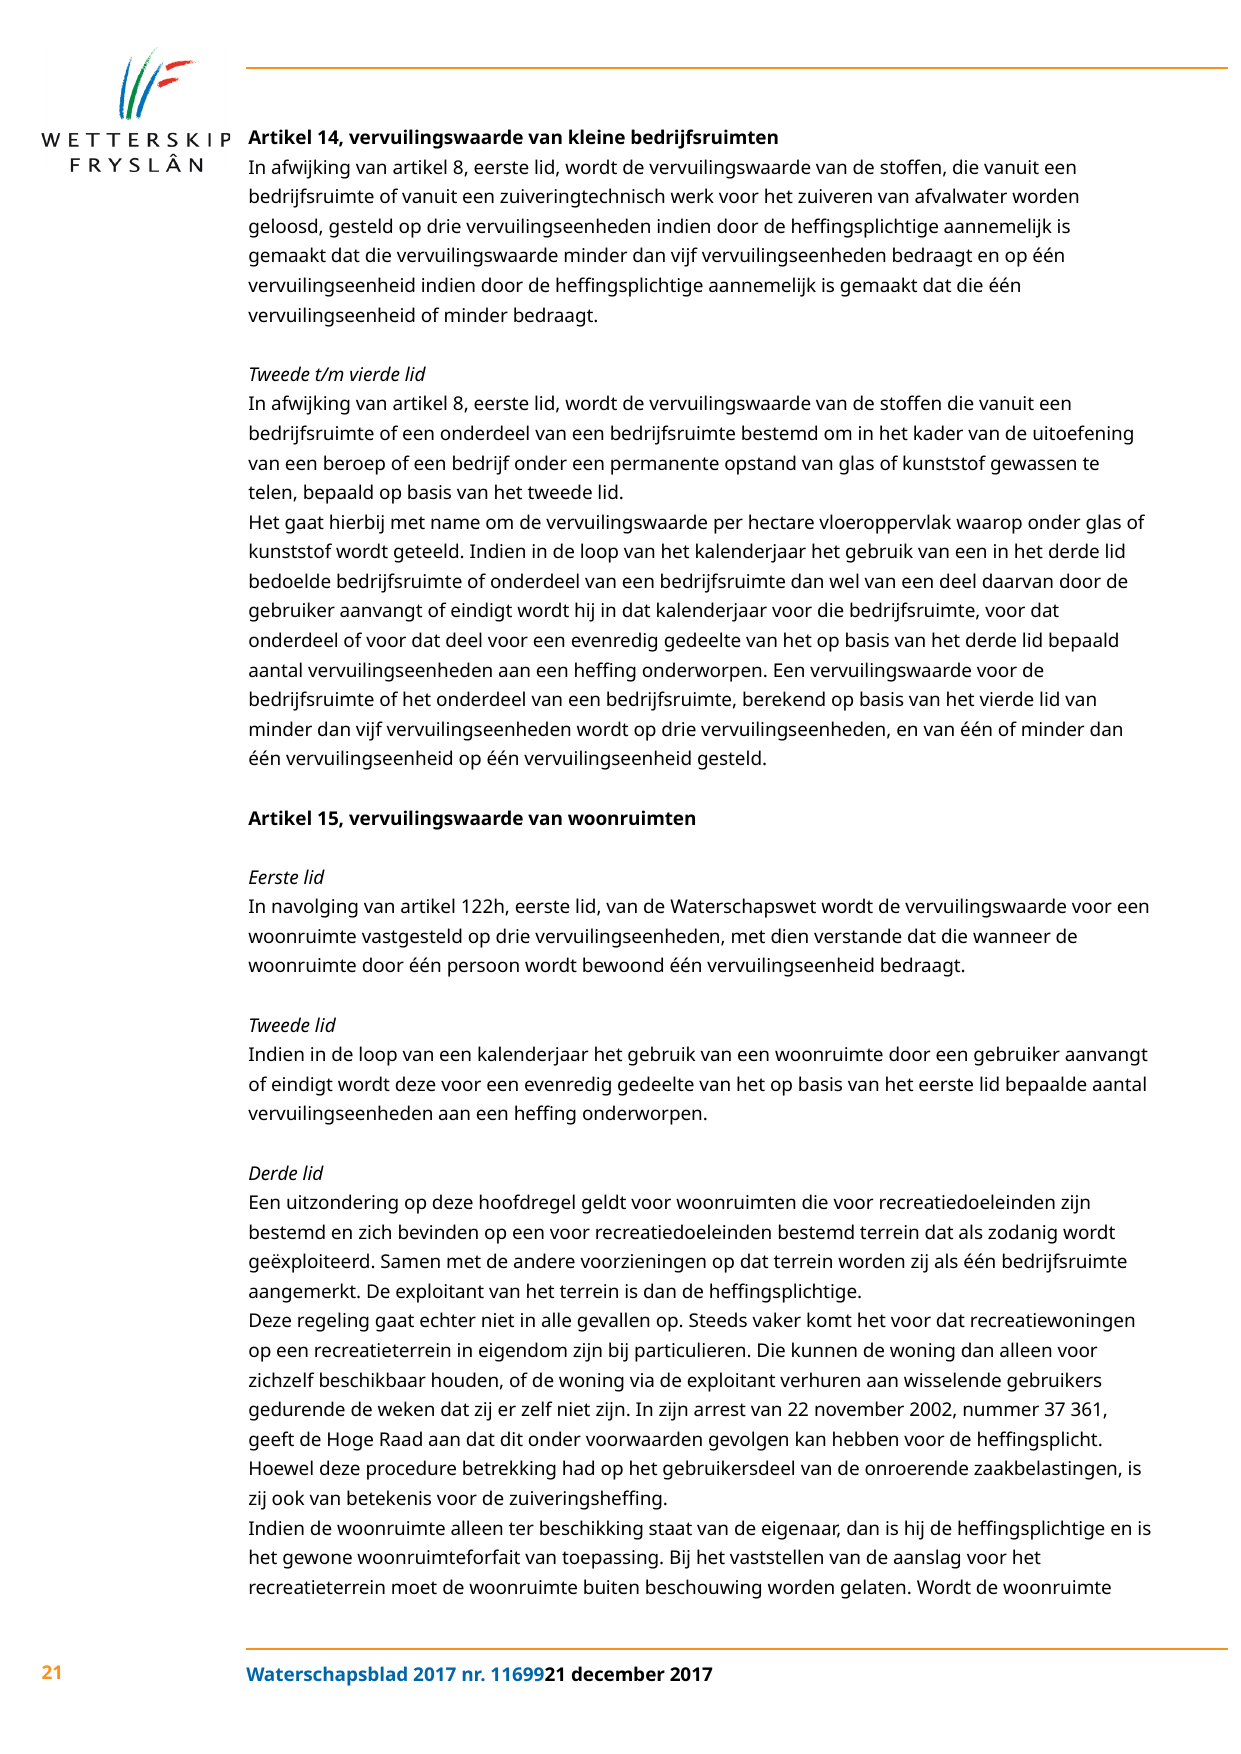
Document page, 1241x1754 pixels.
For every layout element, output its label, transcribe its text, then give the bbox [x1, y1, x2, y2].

text In afwijking van artikel 8, eerste lid, wordt de vervuilingswaarde van de stoffen, die vanuit een bedrijfsruimte of vanuit een zuiveringtechnisch werk voor het zuiveren van afvalwater worden geloosd, gesteld op drie vervuilingseenheden indien door de heffingsplichtige aannemelijk is gemaakt dat die vervuilingswaarde minder dan vijf vervuilingseenheden bedraagt en op één vervuilingseenheid indien door de heffingsplichtige aannemelijk is gemaakt dat die één vervuilingseenheid of minder bedraagt. [248, 154, 1152, 328]
picture [41, 47, 231, 172]
text Deze regeling gaat echter niet in alle gevallen op. Steeds vaker komt het voor dat recreatiewoningen op een recreatieterrein in eigendom zijn bij particulieren. Die kunnen de woning dan alleen voor zichzelf beschikbaar houden, of de woning via de exploitant verhuren aan wisselende gebruikers gedurende de weken dat zij er zelf niet zijn. In zijn arrest van 22 november 2002, nummer 37 361, geeft de Hoge Raad aan dat dit onder voorwaarden gevolgen kan hebben voor de heffingsplicht. Hoewel deze procedure betrekking had op het gebruikersdeel van de onroerende zaakbelastingen, is zij ook van betekenis voor de zuiveringsheffing. [248, 1308, 1152, 1511]
text Derde lid [248, 1160, 1152, 1186]
text Indien in de loop van een kalenderjaar het gebruik van een woonruimte door een gebruiker aanvangt of eindigt wordt deze voor een evenredig gedeelte van het op basis van het eerste lid bepaalde aantal vervuilingseenheden aan een heffing onderworpen. [248, 1041, 1152, 1126]
text Tweede t/m vierde lid [248, 361, 1152, 387]
text Eerste lid [248, 864, 1152, 890]
text In afwijking van artikel 8, eerste lid, wordt de vervuilingswaarde van de stoffen die vanuit een bedrijfsruimte of een onderdeel van een bedrijfsruimte bestemd om in het kader van de uitoefening van een beroep of een bedrijf onder een permanente opstand van glas of kunststof gewassen te telen, bepaald op basis van het tweede lid. [248, 391, 1152, 505]
text Het gaat hierbij met name om de vervuilingswaarde per hectare vloeroppervlak waarop onder glas of kunststof wordt geteeld. Indien in de loop van het kalenderjaar het gebruik van een in het derde lid bedoelde bedrijfsruimte of onderdeel van een bedrijfsruimte dan wel van een deel daarvan door de gebruiker aanvangt of eindigt wordt hij in dat kalenderjaar voor die bedrijfsruimte, voor dat onderdeel of voor dat deel voor een evenredig gedeelte van het op basis van het derde lid bepaald aantal vervuilingseenheden aan een heffing onderworpen. Een vervuilingswaarde voor de bedrijfsruimte of het onderdeel van een bedrijfsruimte, berekend op basis van het vierde lid van minder dan vijf vervuilingseenheden wordt op drie vervuilingseenheden, en van één of minder dan één vervuilingseenheid op één vervuilingseenheid gesteld. [248, 509, 1152, 771]
text Een uitzondering op deze hoofdregel geldt voor woonruimten die voor recreatiedoeleinden zijn bestemd en zich bevinden op een voor recreatiedoeleinden bestemd terrein dat als zodanig wordt geëxploiteerd. Samen met de andere voorzieningen op dat terrein worden zij als één bedrijfsruimte aangemerkt. De exploitant van het terrein is dan de heffingsplichtige. [248, 1189, 1152, 1304]
text Indien de woonruimte alleen ter beschikking staat van de eigenaar, dan is hij de heffingsplichtige en is het gewone woonruimteforfait van toepassing. Bij het vaststellen van de aanslag voor het recreatieterrein moet de woonruimte buiten beschouwing worden gelaten. Wordt de woonruimte [248, 1515, 1152, 1600]
text Tweede lid [248, 1012, 1152, 1038]
text In navolging van artikel 122h, eerste lid, van de Waterschapswet wordt de vervuilingswaarde voor een woonruimte vastgesteld op drie vervuilingseenheden, met dien verstande dat die wanneer de woonruimte door één persoon wordt bewoond één vervuilingseenheid bedraagt. [248, 893, 1152, 978]
text Artikel 14, vervuilingswaarde van kleine bedrijfsruimten [248, 124, 1152, 150]
text Artikel 15, vervuilingswaarde van woonruimten [248, 805, 1152, 831]
